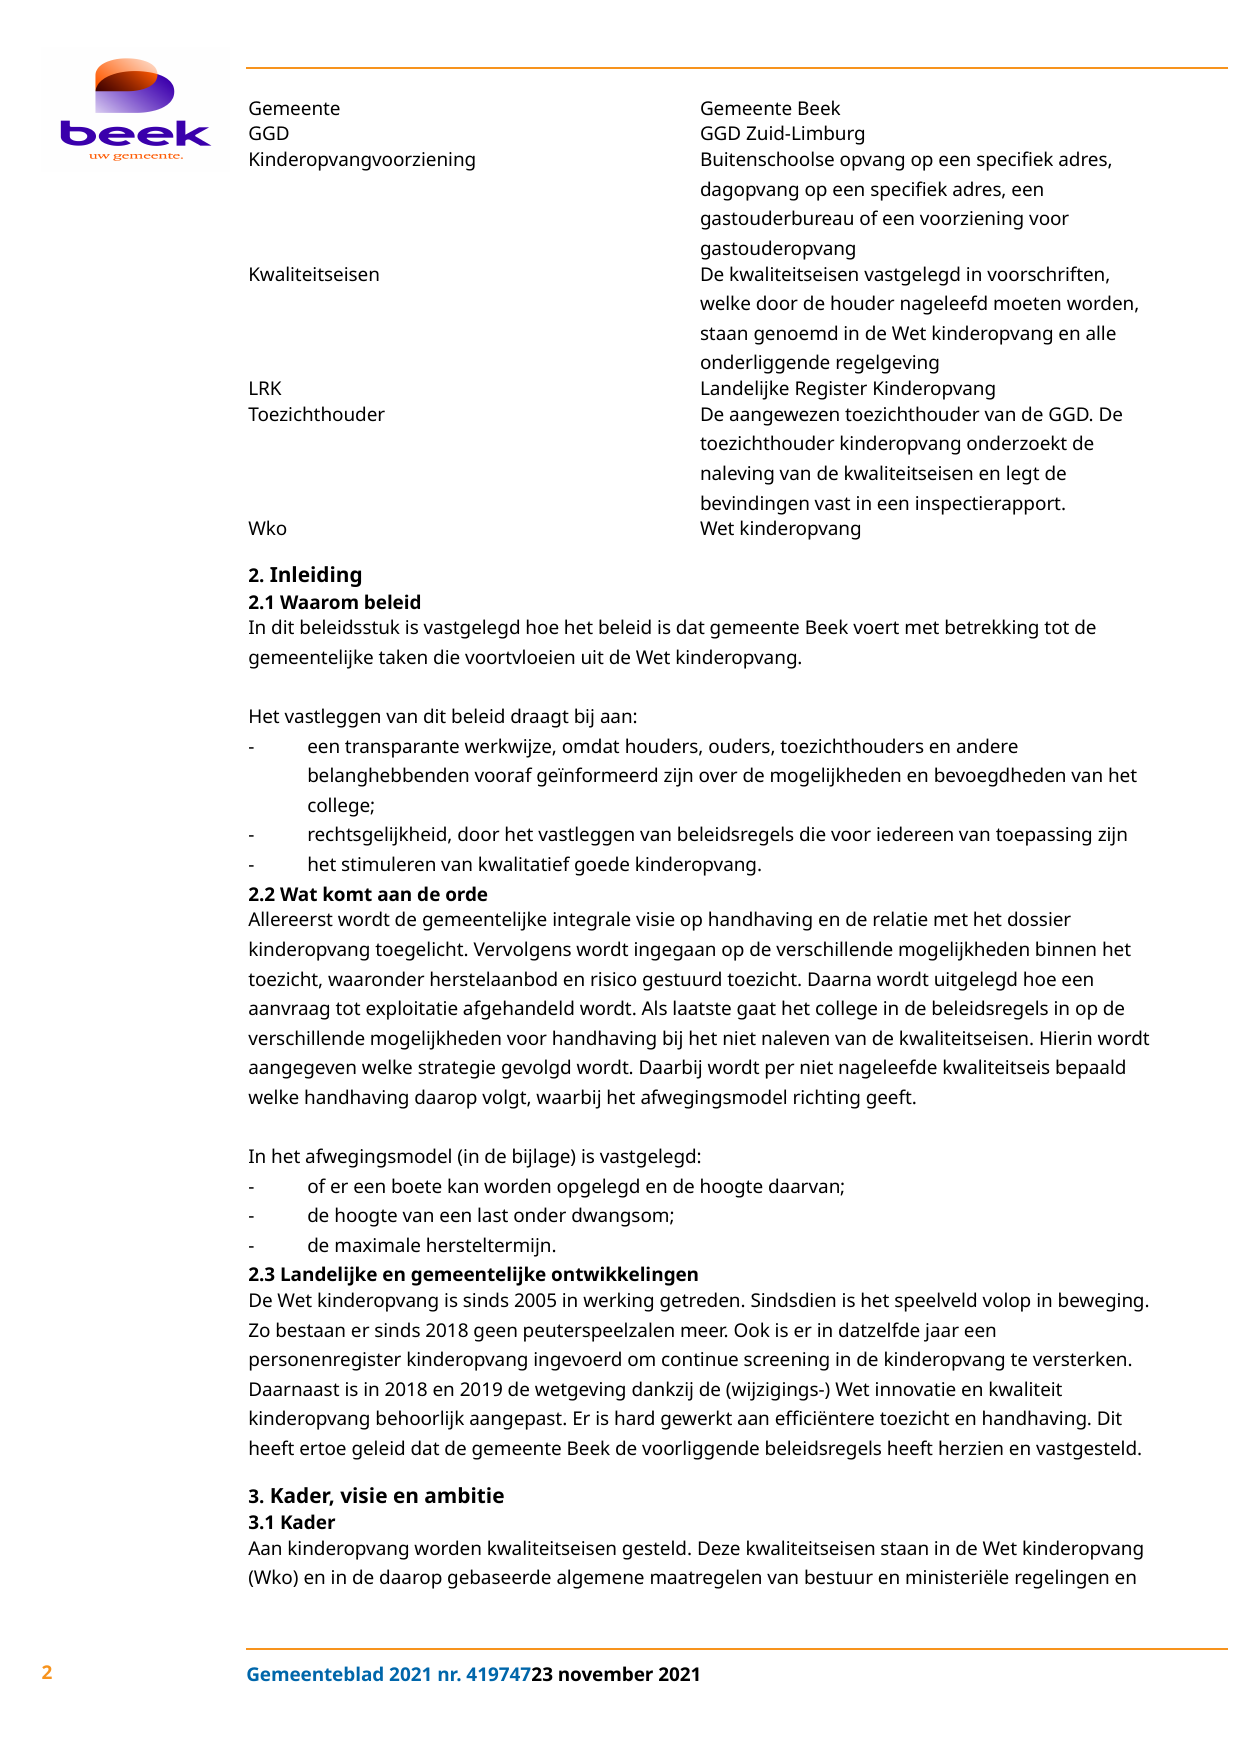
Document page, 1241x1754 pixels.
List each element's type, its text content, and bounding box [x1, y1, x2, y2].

table_cell LRK [248, 375, 700, 401]
text In dit beleidsstuk is vastgelegd hoe het beleid is dat gemeente Beek voert met betrekking tot de gemeentelijke taken die voortvloeien uit de Wet kinderopvang. [248, 614, 1152, 670]
text 3.1 Kader [248, 1509, 1152, 1535]
table_cell De aangewezen toezichthouder van de GGD. De toezichthouder kinderopvang onderzoekt de naleving van de kwaliteitseisen en legt de bevindingen vast in een inspectierapport. [700, 401, 1152, 515]
list of er een boete kan worden opgelegd en de hoogte daarvan; [248, 1173, 1152, 1198]
table_cell GGD Zuid-Limburg [700, 121, 1152, 146]
table_cell Kwaliteitseisen [248, 261, 700, 375]
table_cell Toezichthouder [248, 401, 700, 515]
list een transparante werkwijze, omdat houders, ouders, toezichthouders en andere belanghebbenden vooraf geïnformeerd zijn over de mogelijkheden en bevoegdheden van het college; [248, 733, 1152, 818]
text De Wet kinderopvang is sinds 2005 in werking getreden. Sindsdien is het speelveld volop in beweging. Zo bestaan er sinds 2018 geen peuterspeelzalen meer. Ook is er in datzelfde jaar een personenregister kinderopvang ingevoerd om continue screening in de kinderopvang te versterken. [248, 1287, 1152, 1372]
text 2.2 Wat komt aan de orde [248, 881, 1152, 907]
list de maximale hersteltermijn. [248, 1232, 1152, 1258]
list rechtsgelijkheid, door het vastleggen van beleidsregels die voor iedereen van toepassing zijn [248, 822, 1152, 847]
table_cell Wko [248, 515, 700, 541]
text 2.1 Waarom beleid [248, 589, 1152, 614]
table_cell Wet kinderopvang [700, 515, 1152, 541]
table_cell Landelijke Register Kinderopvang [700, 375, 1152, 401]
list het stimuleren van kwalitatief goede kinderopvang. [248, 851, 1152, 877]
text 2. Inleiding [248, 560, 1152, 589]
picture [41, 47, 231, 172]
table_cell Kinderopvangvoorziening [248, 146, 700, 261]
text In het afwegingsmodel (in de bijlage) is vastgelegd: [248, 1143, 1152, 1169]
table_cell Buitenschoolse opvang op een specifiek adres, dagopvang op een specifiek adres, een gastouderbureau of een voorziening voor gastouderopvang [700, 146, 1152, 261]
text Allereerst wordt de gemeentelijke integrale visie op handhaving en de relatie met het dossier kinderopvang toegelicht. Vervolgens wordt ingegaan op de verschillende mogelijkheden binnen het toezicht, waaronder herstelaanbod en risico gestuurd toezicht. Daarna wordt uitgelegd hoe een aanvraag tot exploitatie afgehandeld wordt. Als laatste gaat het college in de beleidsregels in op de verschillende mogelijkheden voor handhaving bij het niet naleven van de kwaliteitseisen. Hierin wordt aangegeven welke strategie gevolgd wordt. Daarbij wordt per niet nageleefde kwaliteitseis bepaald welke handhaving daarop volgt, waarbij het afwegingsmodel richting geeft. [248, 907, 1152, 1110]
text Aan kinderopvang worden kwaliteitseisen gesteld. Deze kwaliteitseisen staan in de Wet kinderopvang (Wko) en in de daarop gebaseerde algemene maatregelen van bestuur en ministeriële regelingen en [248, 1535, 1152, 1590]
table_cell GGD [248, 121, 700, 146]
text 2.3 Landelijke en gemeentelijke ontwikkelingen [248, 1262, 1152, 1287]
table_cell De kwaliteitseisen vastgelegd in voorschriften, welke door de houder nageleefd moeten worden, staan genoemd in de Wet kinderopvang en alle onderliggende regelgeving [700, 261, 1152, 375]
table_cell Gemeente [248, 95, 700, 121]
text Het vastleggen van dit beleid draagt bij aan: [248, 703, 1152, 729]
table_cell Gemeente Beek [700, 95, 1152, 121]
list de hoogte van een last onder dwangsom; [248, 1202, 1152, 1228]
text 3. Kader, visie en ambitie [248, 1481, 1152, 1509]
text Daarnaast is in 2018 en 2019 de wetgeving dankzij de (wijzigings-) Wet innovatie en kwaliteit kinderopvang behoorlijk aangepast. Er is hard gewerkt aan efficiëntere toezicht en handhaving. Dit heeft ertoe geleid dat de gemeente Beek de voorliggende beleidsregels heeft herzien en vastgesteld. [248, 1376, 1152, 1461]
